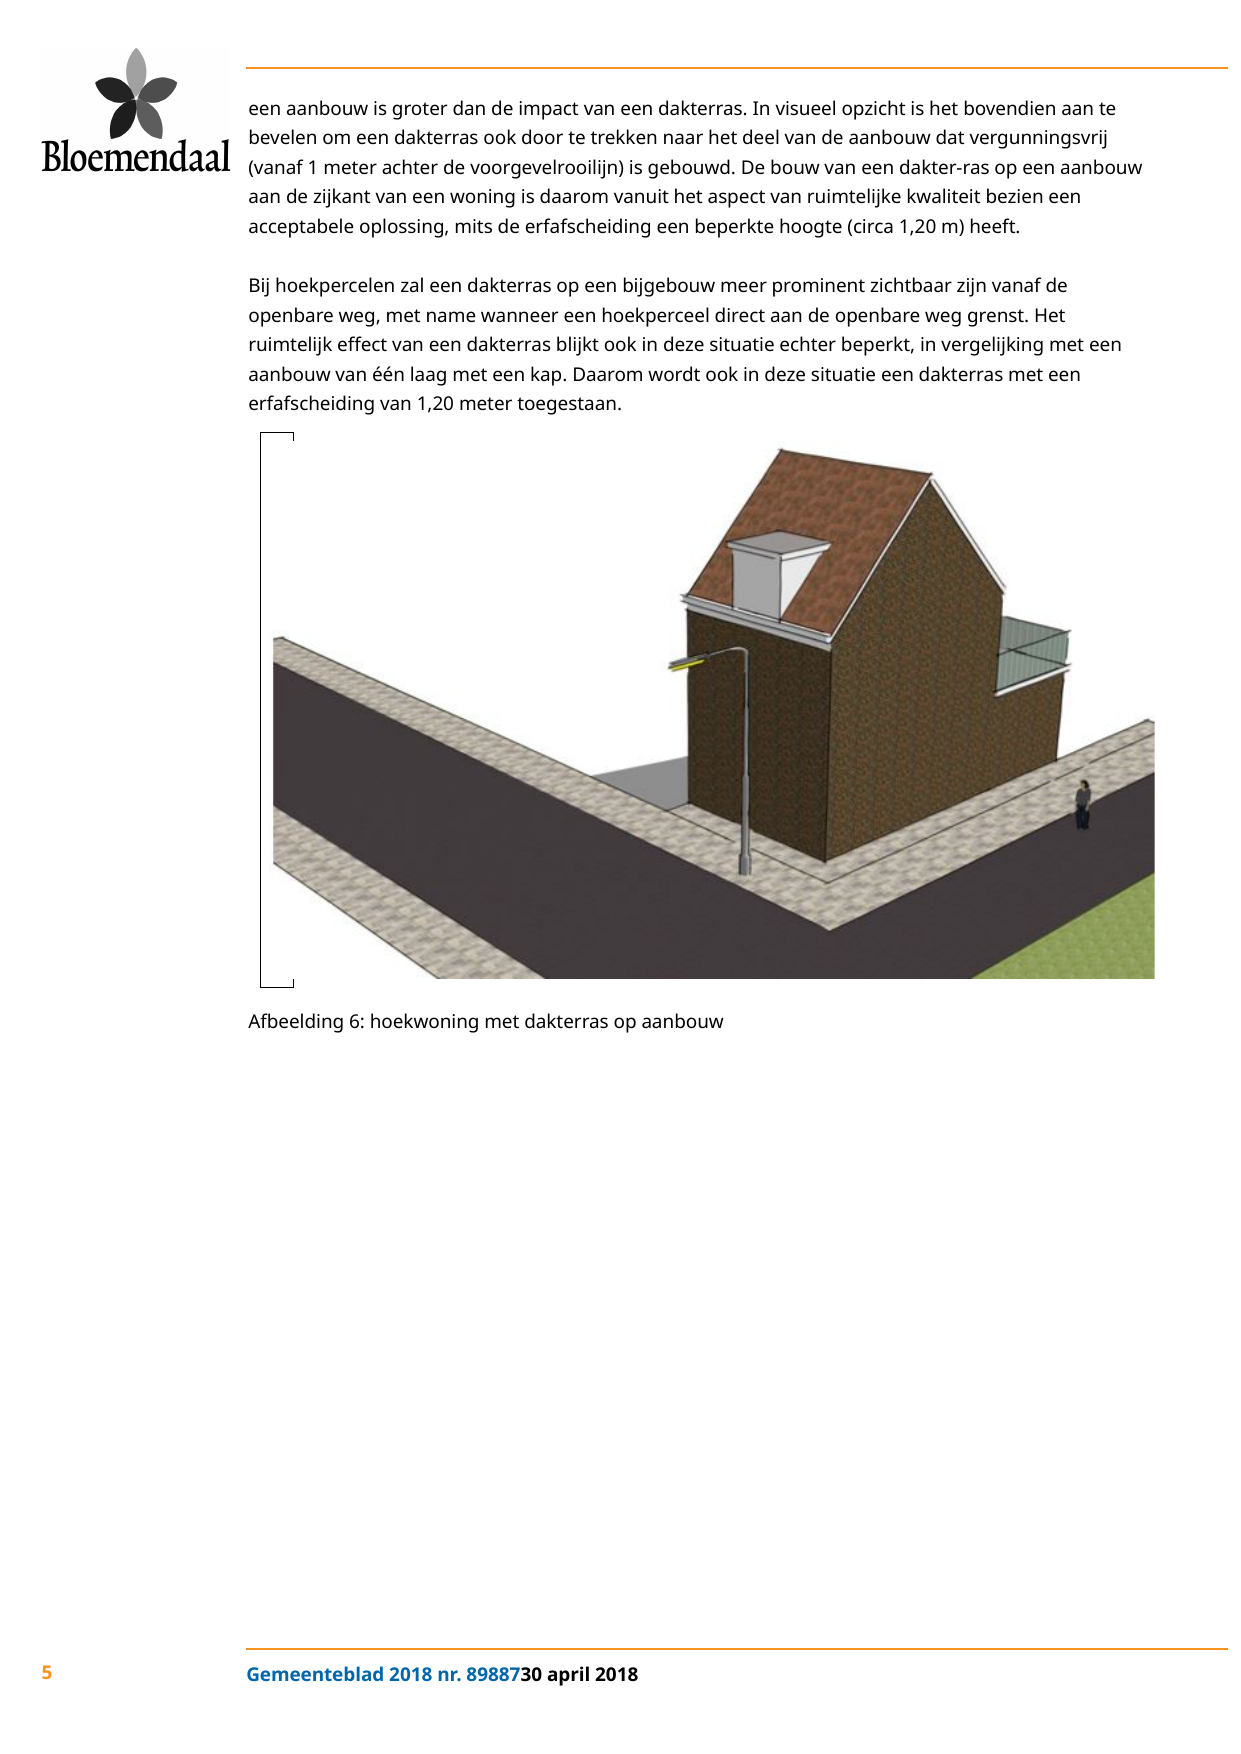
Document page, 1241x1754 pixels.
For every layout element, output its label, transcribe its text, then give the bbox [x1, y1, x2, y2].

text Afbeelding 6: hoekwoning met dakterras op aanbouw [248, 1009, 1152, 1034]
picture [268, 441, 1155, 979]
text een aanbouw is groter dan de impact van een dakterras. In visueel opzicht is het bovendien aan te bevelen om een dakterras ook door te trekken naar het deel van de aanbouw dat vergunningsvrij (vanaf 1 meter achter de voorgevelrooilijn) is gebouwd. De bouw van een dakter-ras op een aanbouw aan de zijkant van een woning is daarom vanuit het aspect van ruimtelijke kwaliteit bezien een acceptabele oplossing, mits de erfafscheiding een beperkte hoogte (circa 1,20 m) heeft. [248, 95, 1152, 239]
text Bij hoekpercelen zal een dakterras op een bijgebouw meer prominent zichtbaar zijn vanaf de openbare weg, met name wanneer een hoekperceel direct aan de openbare weg grenst. Het ruimtelijk effect van een dakterras blijkt ook in deze situatie echter beperkt, in vergelijking met een aanbouw van één laag met een kap. Daarom wordt ook in deze situatie een dakterras met een erfafscheiding van 1,20 meter toegestaan. [248, 272, 1152, 416]
picture [41, 47, 231, 172]
